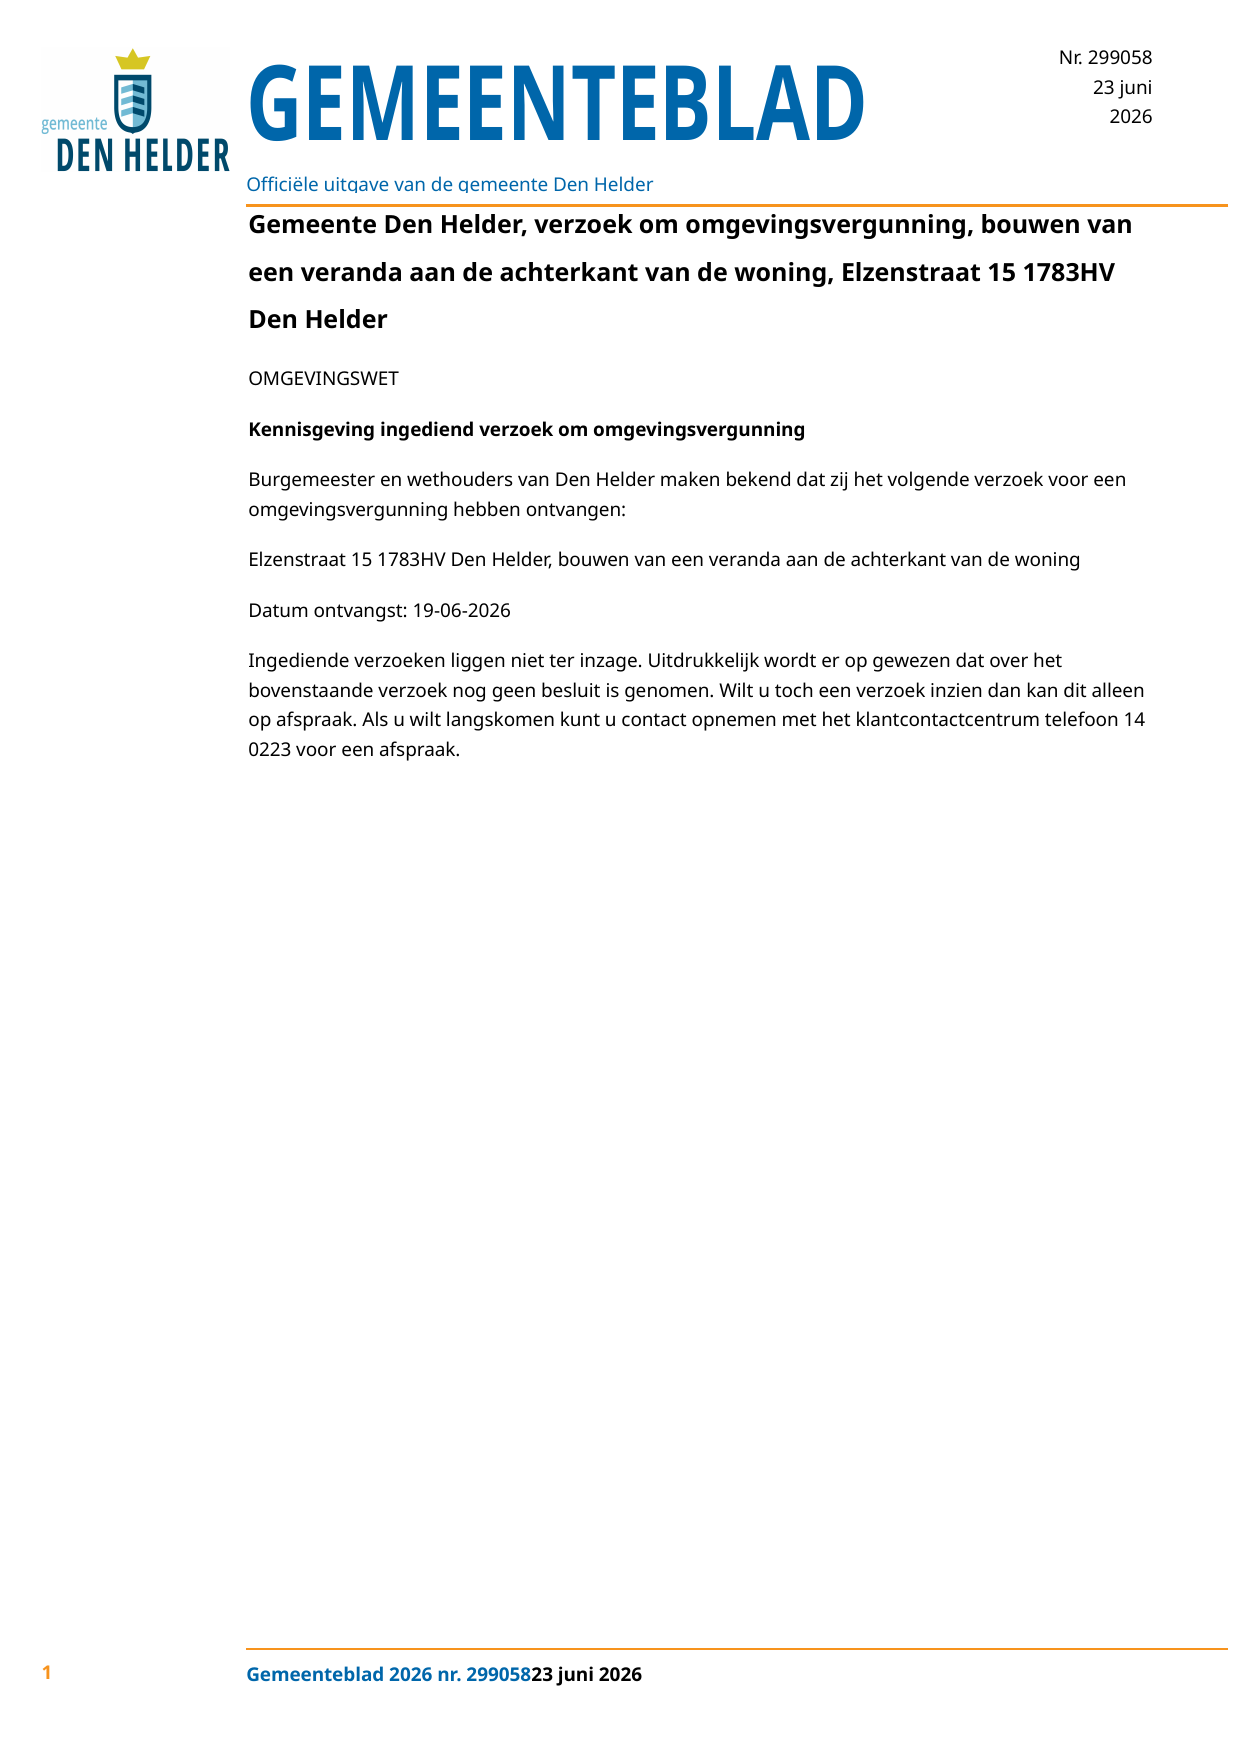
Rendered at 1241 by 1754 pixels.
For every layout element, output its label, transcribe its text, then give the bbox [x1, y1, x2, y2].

text Burgemeester en wethouders van Den Helder maken bekend dat zij het volgende verzoek voor een omgevingsvergunning hebben ontvangen: [248, 466, 1152, 522]
text Datum ontvangst: 19-06-2026 [248, 597, 1152, 622]
text Ingediende verzoeken liggen niet ter inzage. Uitdrukkelijk wordt er op gewezen dat over het bovenstaande verzoek nog geen besluit is genomen. Wilt u toch een verzoek inzien dan kan dit alleen op afspraak. Als u wilt langskomen kunt u contact opnemen met het klantcontactcentrum telefoon 14 0223 voor een afspraak. [248, 647, 1152, 762]
picture [41, 47, 231, 172]
picture [63, 144, 68, 165]
text OMGEVINGSWET [248, 366, 1152, 391]
picture [182, 144, 187, 165]
text Elzenstraat 15 1783HV Den Helder, bouwen van een veranda aan de achterkant van de woning [248, 546, 1152, 572]
text Gemeente Den Helder, verzoek om omgevingsvergunning, bouwen van een veranda aan de achterkant van de woning, Elzenstraat 15 1783HV Den Helder [248, 207, 1152, 336]
picture [130, 157, 135, 172]
picture [220, 160, 224, 172]
text Kennisgeving ingediend verzoek om omgevingsvergunning [248, 416, 1152, 442]
picture [100, 154, 106, 172]
